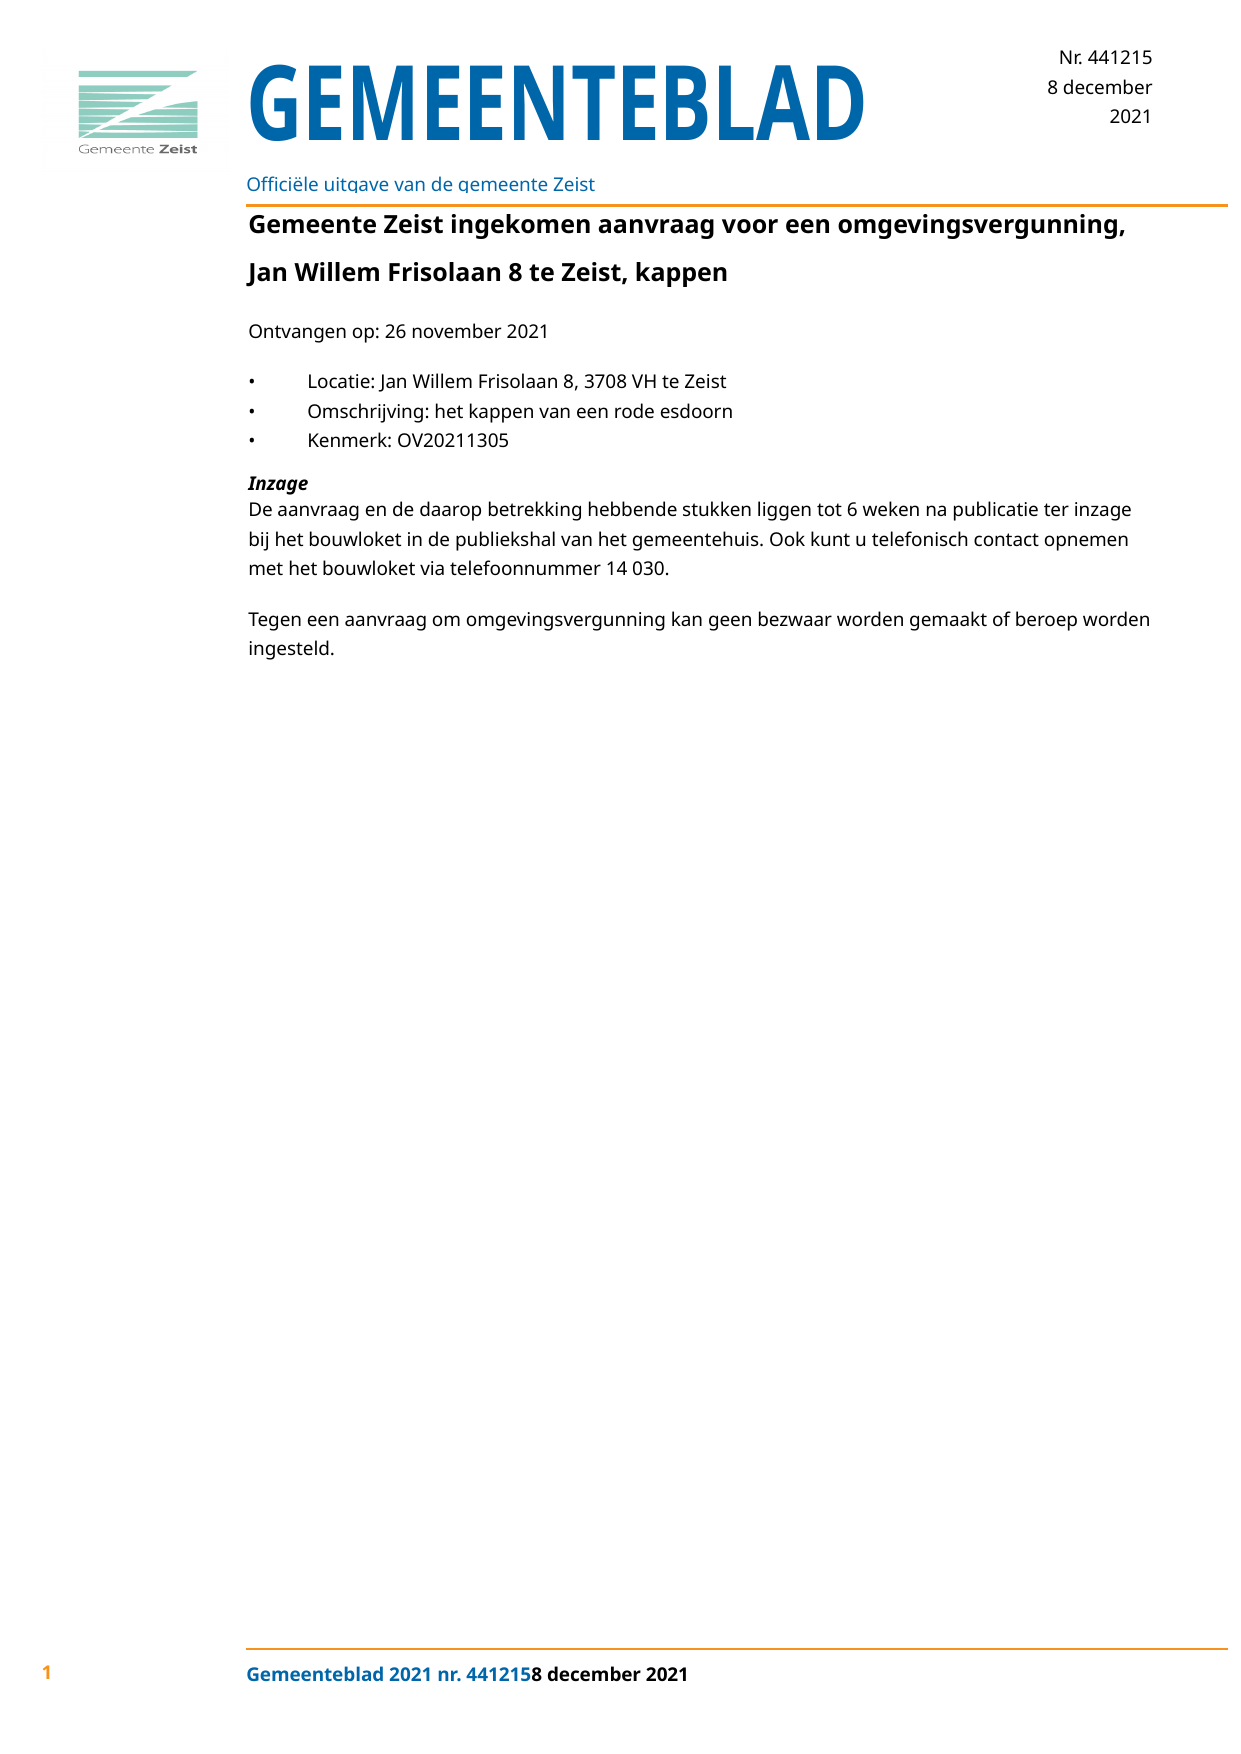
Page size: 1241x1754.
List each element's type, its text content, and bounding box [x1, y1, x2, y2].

text Ontvangen op: 26 november 2021 [248, 318, 1152, 344]
text Gemeente Zeist ingekomen aanvraag voor een omgevingsvergunning, Jan Willem Frisolaan 8 te Zeist, kappen [248, 207, 1152, 288]
list Omschrijving: het kappen van een rode esdoorn [248, 398, 1152, 424]
list Locatie: Jan Willem Frisolaan 8, 3708 VH te Zeist [248, 368, 1152, 394]
picture [41, 47, 231, 172]
text Tegen een aanvraag om omgevingsvergunning kan geen bezwaar worden gemaakt of beroep worden ingesteld. [248, 606, 1152, 661]
text Inzage [248, 471, 1152, 496]
list Kenmerk: OV20211305 [248, 427, 1152, 453]
text De aanvraag en de daarop betrekking hebbende stukken liggen tot 6 weken na publicatie ter inzage bij het bouwloket in de publiekshal van het gemeentehuis. Ook kunt u telefonisch contact opnemen met het bouwloket via telefoonnummer 14 030. [248, 496, 1152, 581]
